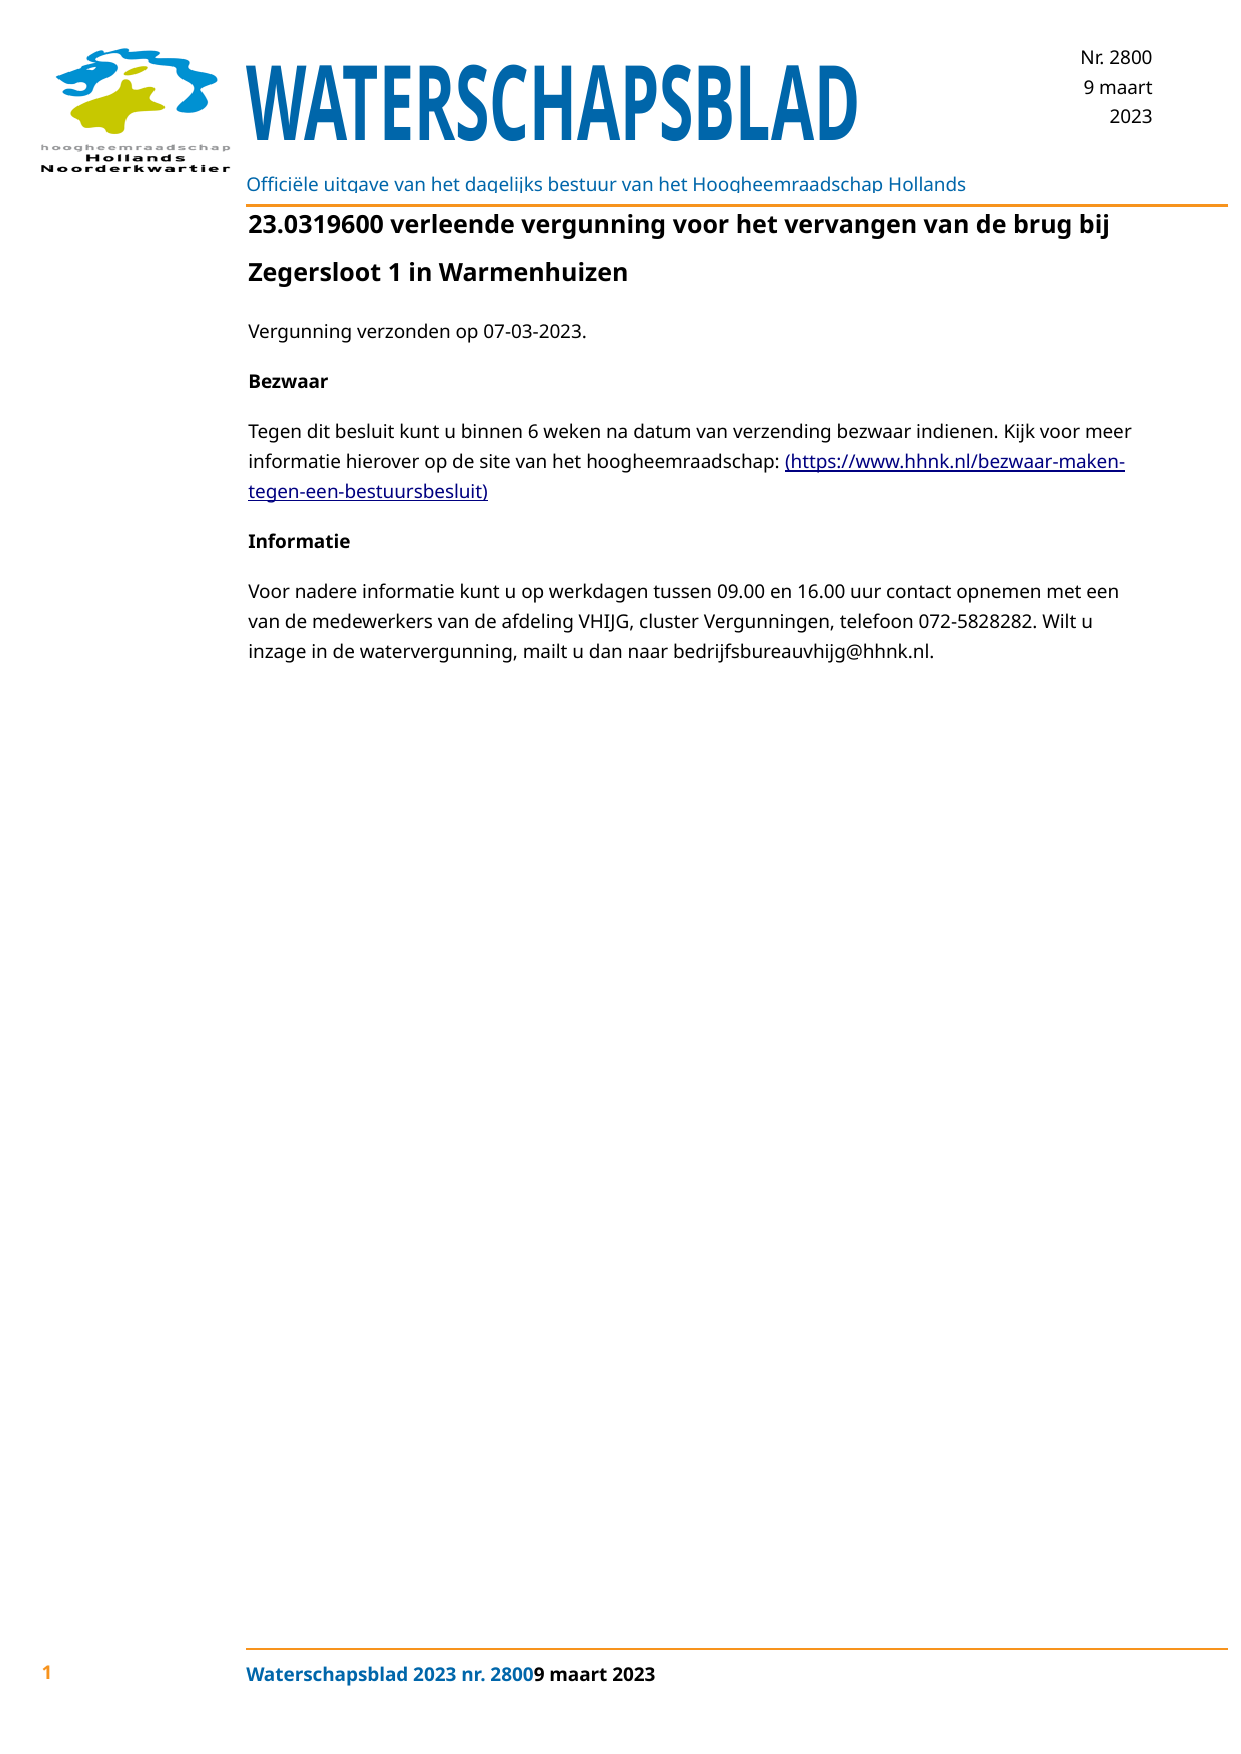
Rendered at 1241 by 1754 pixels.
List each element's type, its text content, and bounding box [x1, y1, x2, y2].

text Bezwaar [248, 368, 1152, 394]
text Tegen dit besluit kunt u binnen 6 weken na datum van verzending bezwaar indienen. Kijk voor meer informatie hierover op de site van het hoogheemraadschap: (https://www.hhnk.nl/bezwaar-maken-tegen-een-bestuursbesluit) [248, 419, 1152, 504]
text Vergunning verzonden op 07-03-2023. [248, 318, 1152, 344]
text Voor nadere informatie kunt u op werkdagen tussen 09.00 en 16.00 uur contact opnemen met een van de medewerkers van de afdeling VHIJG, cluster Vergunningen, telefoon 072-5828282. Wilt u inzage in de watervergunning, mailt u dan naar bedrijfsbureauvhijg@hhnk.nl. [248, 579, 1152, 664]
text Informatie [248, 528, 1152, 554]
text 23.0319600 verleende vergunning voor het vervangen van de brug bij Zegersloot 1 in Warmenhuizen [248, 207, 1152, 288]
picture [41, 47, 231, 172]
